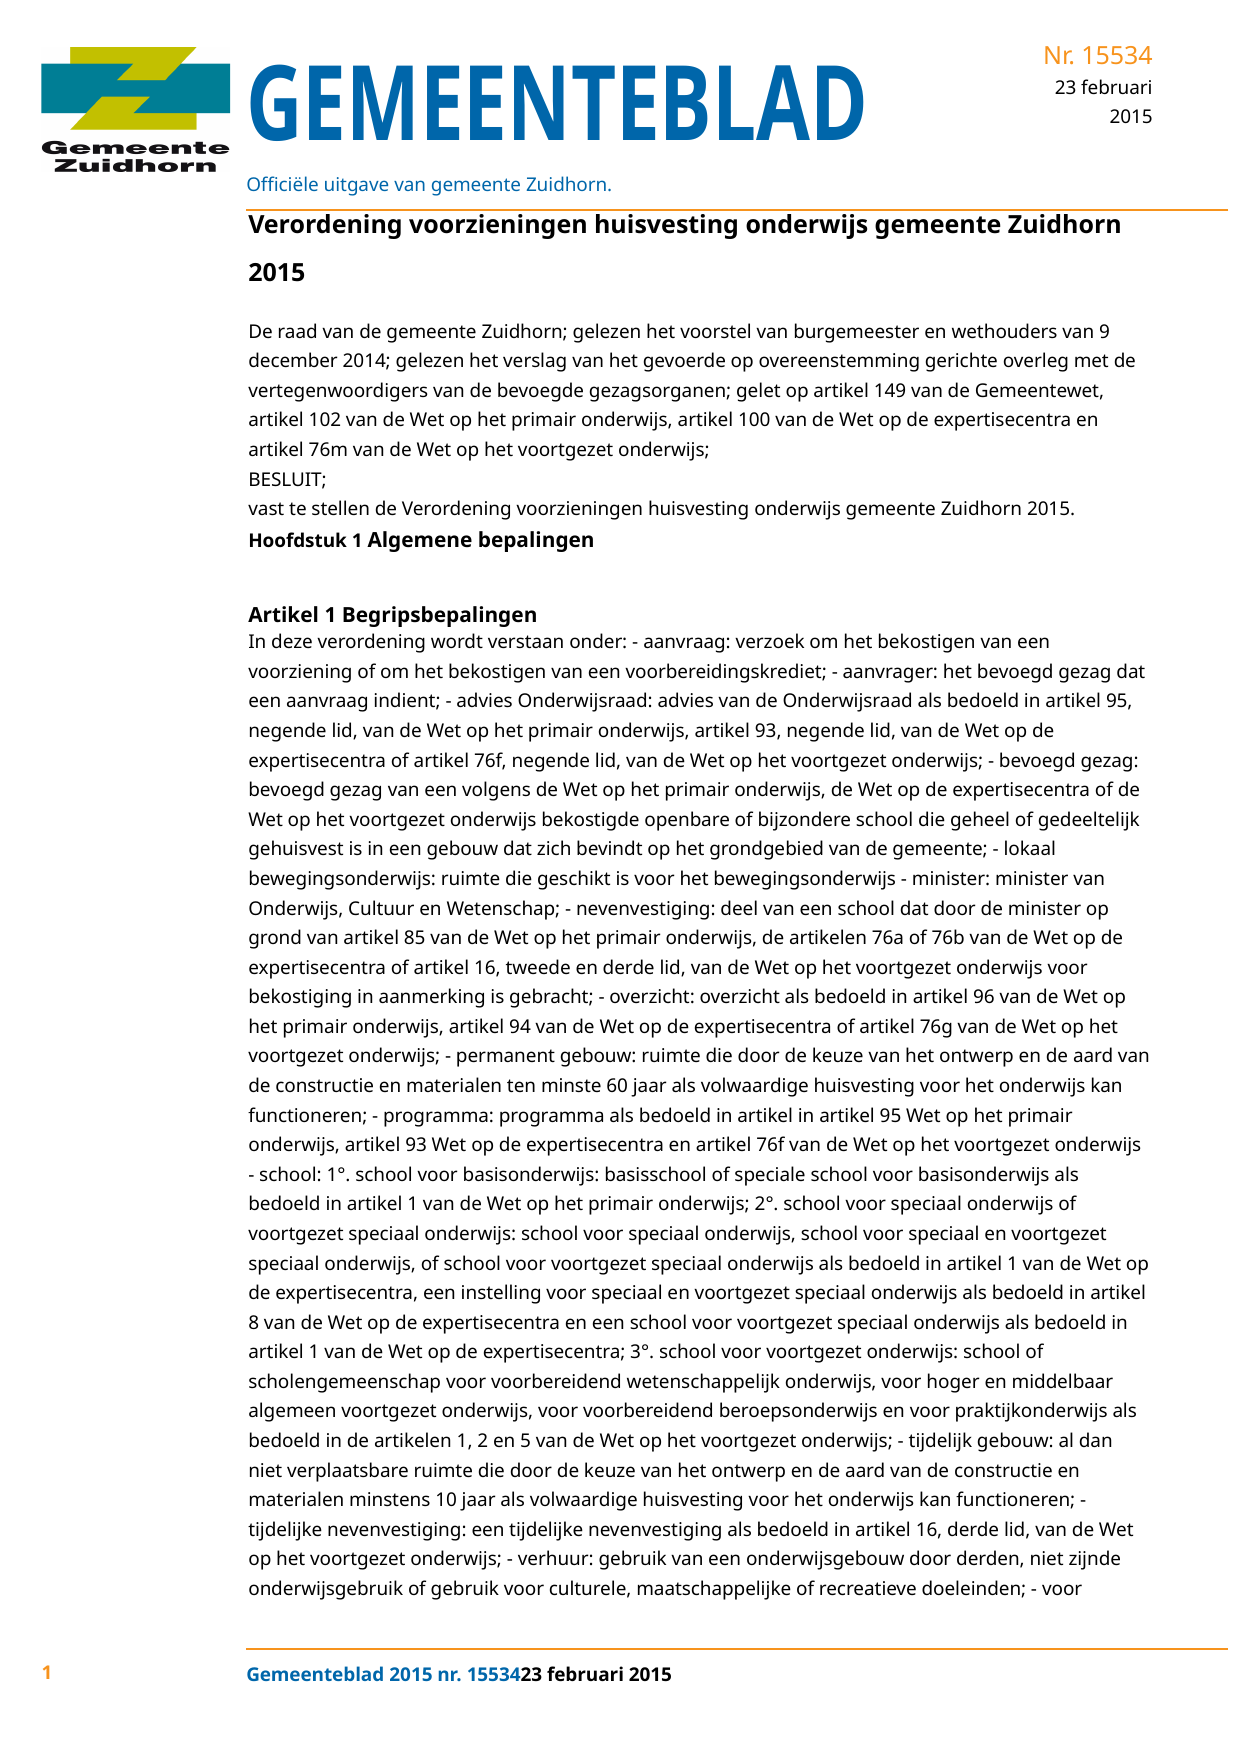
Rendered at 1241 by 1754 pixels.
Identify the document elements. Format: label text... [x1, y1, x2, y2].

text Artikel 1 Begripsbepalingen [248, 600, 1152, 628]
picture [41, 47, 231, 172]
text vast te stellen de Verordening voorzieningen huisvesting onderwijs gemeente Zuidhorn 2015. [248, 495, 1152, 521]
text Verordening voorzieningen huisvesting onderwijs gemeente Zuidhorn 2015 [248, 211, 1152, 288]
text De raad van de gemeente Zuidhorn; gelezen het voorstel van burgemeester en wethouders van 9 december 2014; gelezen het verslag van het gevoerde op overeenstemming gerichte overleg met de vertegenwoordigers van de bevoegde gezagsorganen; gelet op artikel 149 van de Gemeentewet, artikel 102 van de Wet op het primair onderwijs, artikel 100 van de Wet op de expertisecentra en artikel 76m van de Wet op het voortgezet onderwijs; [248, 318, 1152, 462]
text Hoofdstuk 1 Algemene bepalingen [248, 525, 1152, 553]
text BESLUIT; [248, 466, 1152, 492]
text In deze verordening wordt verstaan onder: - aanvraag: verzoek om het bekostigen van een voorziening of om het bekostigen van een voorbereidingskrediet; - aanvrager: het bevoegd gezag dat een aanvraag indient; - advies Onderwijsraad: advies van de Onderwijsraad als bedoeld in artikel 95, negende lid, van de Wet op het primair onderwijs, artikel 93, negende lid, van de Wet op de expertisecentra of artikel 76f, negende lid, van de Wet op het voortgezet onderwijs; - bevoegd gezag: bevoegd gezag van een volgens de Wet op het primair onderwijs, de Wet op de expertisecentra of de Wet op het voortgezet onderwijs bekostigde openbare of bijzondere school die geheel of gedeeltelijk gehuisvest is in een gebouw dat zich bevindt op het grondgebied van de gemeente; - lokaal bewegingsonderwijs: ruimte die geschikt is voor het bewegingsonderwijs - minister: minister van Onderwijs, Cultuur en Wetenschap; - nevenvestiging: deel van een school dat door de minister op grond van artikel 85 van de Wet op het primair onderwijs, de artikelen 76a of 76b van de Wet op de expertisecentra of artikel 16, tweede en derde lid, van de Wet op het voortgezet onderwijs voor bekostiging in aanmerking is gebracht; - overzicht: overzicht als bedoeld in artikel 96 van de Wet op het primair onderwijs, artikel 94 van de Wet op de expertisecentra of artikel 76g van de Wet op het voortgezet onderwijs; - permanent gebouw: ruimte die door de keuze van het ontwerp en de aard van de constructie en materialen ten minste 60 jaar als volwaardige huisvesting voor het onderwijs kan functioneren; - programma: programma als bedoeld in artikel in artikel 95 Wet op het primair onderwijs, artikel 93 Wet op de expertisecentra en artikel 76f van de Wet op het voortgezet onderwijs - school: 1°. school voor basisonderwijs: basisschool of speciale school voor basisonderwijs als bedoeld in artikel 1 van de Wet op het primair onderwijs; 2°. school voor speciaal onderwijs of voortgezet speciaal onderwijs: school voor speciaal onderwijs, school voor speciaal en voortgezet speciaal onderwijs, of school voor voortgezet speciaal onderwijs als bedoeld in artikel 1 van de Wet op de expertisecentra, een instelling voor speciaal en voortgezet speciaal onderwijs als bedoeld in artikel 8 van de Wet op de expertisecentra en een school voor voortgezet speciaal onderwijs als bedoeld in artikel 1 van de Wet op de expertisecentra; 3°. school voor voortgezet onderwijs: school of scholengemeenschap voor voorbereidend wetenschappelijk onderwijs, voor hoger en middelbaar algemeen voortgezet onderwijs, voor voorbereidend beroepsonderwijs en voor praktijkonderwijs als bedoeld in de artikelen 1, 2 en 5 van de Wet op het voortgezet onderwijs; - tijdelijk gebouw: al dan niet verplaatsbare ruimte die door de keuze van het ontwerp en de aard van de constructie en materialen minstens 10 jaar als volwaardige huisvesting voor het onderwijs kan functioneren; - tijdelijke nevenvestiging: een tijdelijke nevenvestiging als bedoeld in artikel 16, derde lid, van de Wet op het voortgezet onderwijs; - verhuur: gebruik van een onderwijsgebouw door derden, niet zijnde onderwijsgebruik of gebruik voor culturele, maatschappelijke of recreatieve doeleinden; - voor [248, 628, 1152, 1601]
